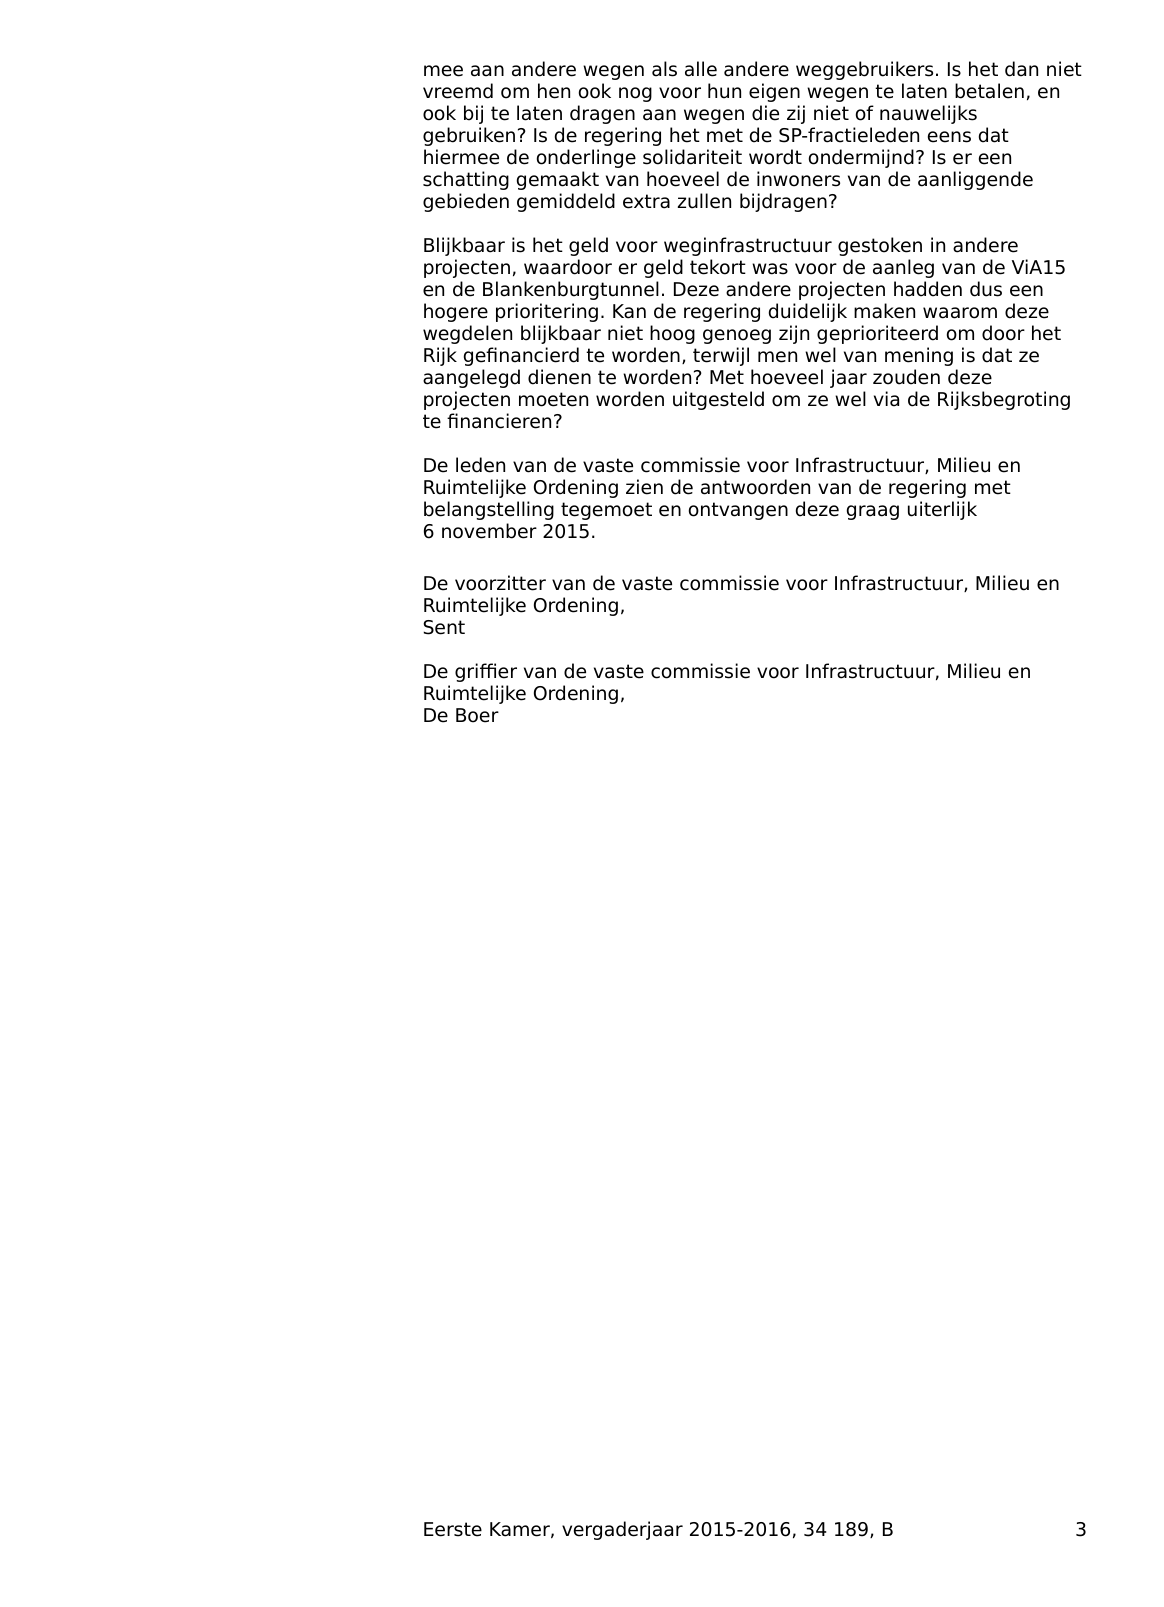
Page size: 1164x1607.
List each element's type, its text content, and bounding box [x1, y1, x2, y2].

text Blijkbaar is het geld voor weginfrastructuur gestoken in andere projecten, waardoor er geld tekort was voor de aanleg van de ViA15 en de Blankenburgtunnel. Deze andere projecten hadden dus een hogere prioritering. Kan de regering duidelijk maken waarom deze wegdelen blijkbaar niet hoog genoeg zijn geprioriteerd om door het Rijk gefinancierd te worden, terwijl men wel van mening is dat ze aangelegd dienen te worden? Met hoeveel jaar zouden deze projecten moeten worden uitgesteld om ze wel via de Rijksbegroting te financieren? [422, 235, 1087, 433]
text mee aan andere wegen als alle andere weggebruikers. Is het dan niet vreemd om hen ook nog voor hun eigen wegen te laten betalen, en ook bij te laten dragen aan wegen die zij niet of nauwelijks gebruiken? Is de regering het met de SP-fractieleden eens dat hiermee de onderlinge solidariteit wordt ondermijnd? Is er een schatting gemaakt van hoeveel de inwoners van de aanliggende gebieden gemiddeld extra zullen bijdragen? [422, 59, 1087, 213]
text De griffier van de vaste commissie voor Infrastructuur, Milieu en Ruimtelijke Ordening, De Boer [422, 661, 1087, 727]
text De leden van de vaste commissie voor Infrastructuur, Milieu en Ruimtelijke Ordening zien de antwoorden van de regering met belangstelling tegemoet en ontvangen deze graag uiterlijk 6 november 2015. [422, 455, 1087, 543]
text De voorzitter van de vaste commissie voor Infrastructuur, Milieu en Ruimtelijke Ordening, Sent [422, 573, 1087, 639]
